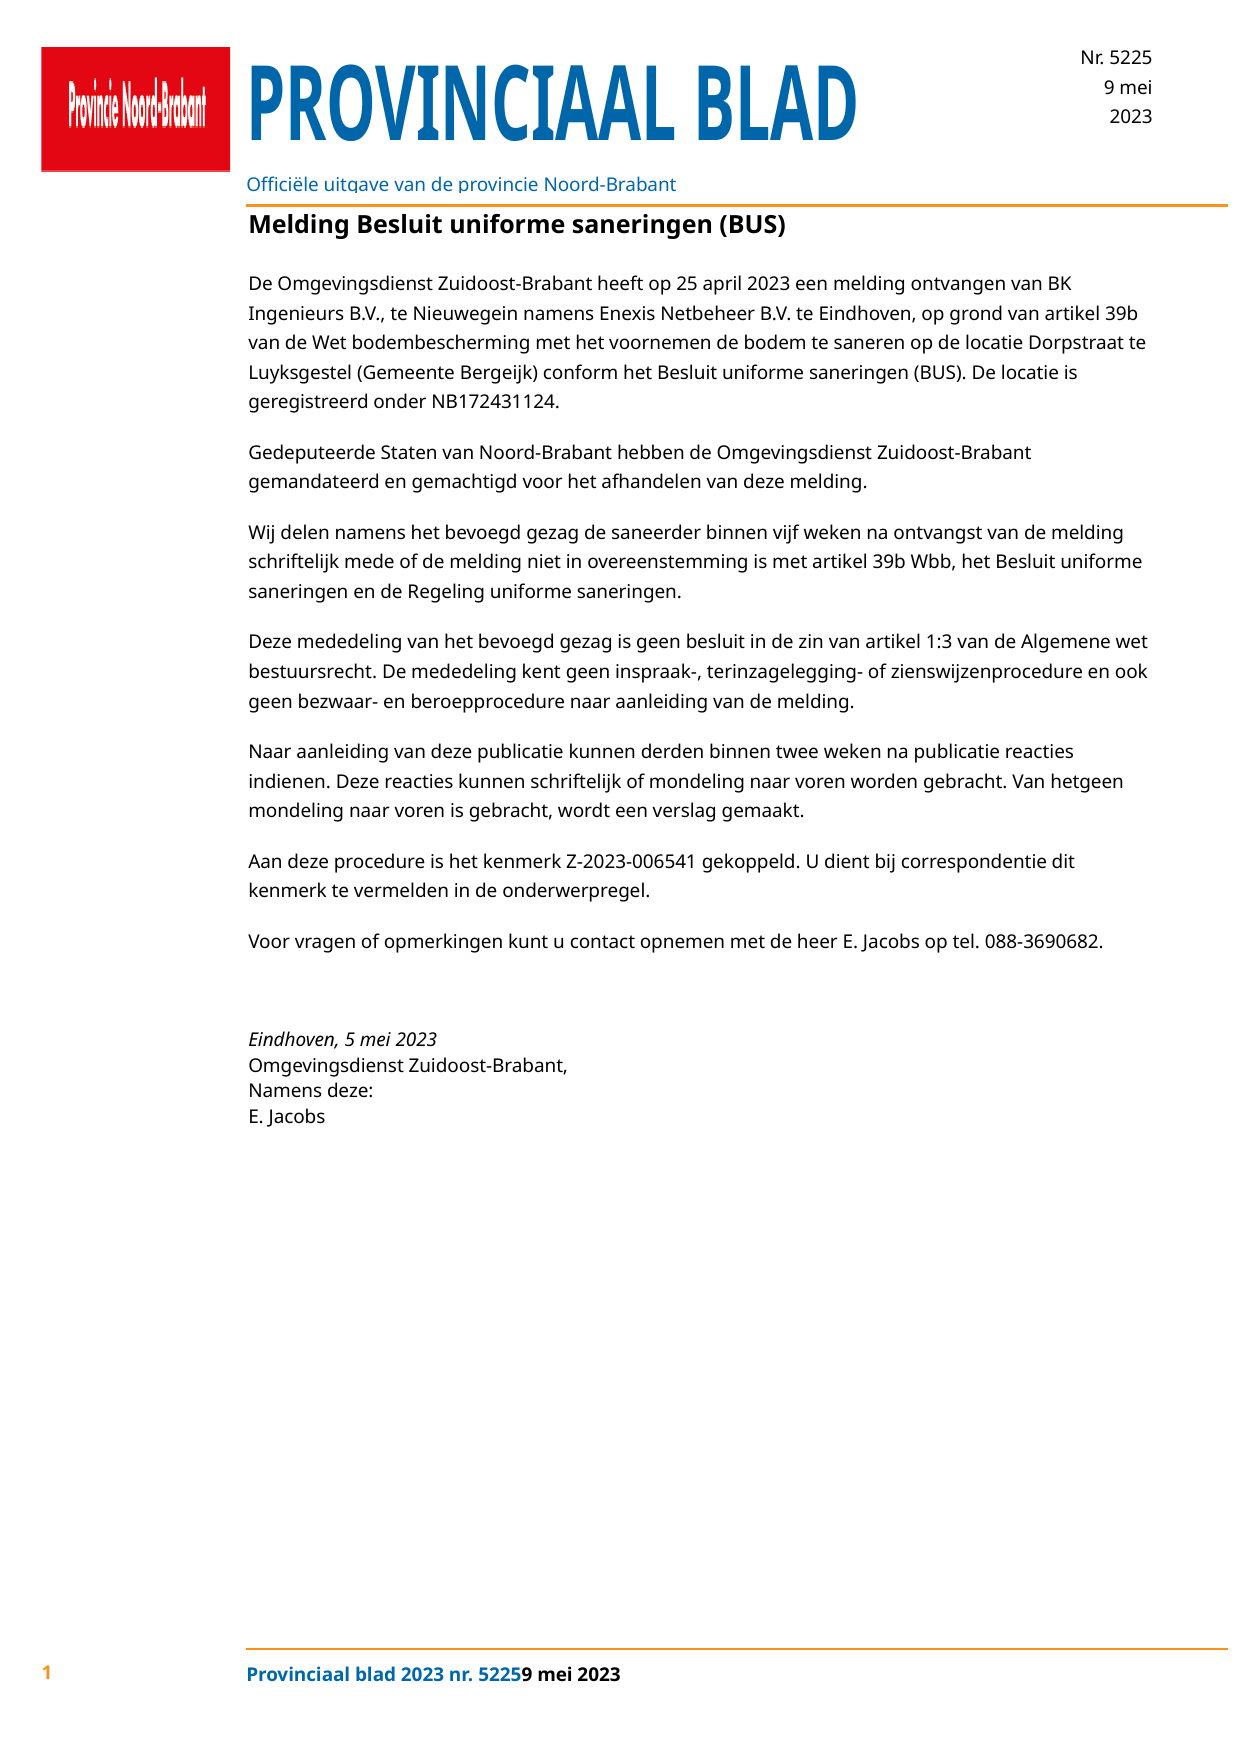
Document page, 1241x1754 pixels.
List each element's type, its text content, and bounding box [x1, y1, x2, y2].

text Melding Besluit uniforme saneringen (BUS) [248, 207, 1152, 241]
text Gedeputeerde Staten van Noord-Brabant hebben de Omgevingsdienst Zuidoost-Brabant gemandateerd en gemachtigd voor het afhandelen van deze melding. [248, 439, 1152, 494]
text Aan deze procedure is het kenmerk Z-2023-006541 gekoppeld. U dient bij correspondentie dit kenmerk te vermelden in de onderwerpregel. [248, 848, 1152, 903]
text Naar aanleiding van deze publicatie kunnen derden binnen twee weken na publicatie reacties indienen. Deze reacties kunnen schriftelijk of mondeling naar voren worden gebracht. Van hetgeen mondeling naar voren is gebracht, wordt een verslag gemaakt. [248, 738, 1152, 823]
text Deze mededeling van het bevoegd gezag is geen besluit in de zin van artikel 1:3 van de Algemene wet bestuursrecht. De mededeling kent geen inspraak-, terinzagelegging- of zienswijzenprocedure en ook geen bezwaar- en beroepprocedure naar aanleiding van de melding. [248, 629, 1152, 713]
text Voor vragen of opmerkingen kunt u contact opnemen met de heer E. Jacobs op tel. 088-3690682. [248, 928, 1152, 953]
text E. Jacobs [248, 1103, 1152, 1129]
text Wij delen namens het bevoegd gezag de saneerder binnen vijf weken na ontvangst van de melding schriftelijk mede of de melding niet in overeenstemming is met artikel 39b Wbb, het Besluit uniforme saneringen en de Regeling uniforme saneringen. [248, 519, 1152, 604]
text Namens deze: [248, 1077, 1152, 1103]
text De Omgevingsdienst Zuidoost-Brabant heeft op 25 april 2023 een melding ontvangen van BK Ingenieurs B.V., te Nieuwegein namens Enexis Netbeheer B.V. te Eindhoven, op grond van artikel 39b van de Wet bodembescherming met het voornemen de bodem te saneren op de locatie Dorpstraat te Luyksgestel (Gemeente Bergeijk) conform het Besluit uniforme saneringen (BUS). De locatie is geregistreerd onder NB172431124. [248, 270, 1152, 414]
text Eindhoven, 5 mei 2023 [248, 1026, 1152, 1052]
text Omgevingsdienst Zuidoost-Brabant, [248, 1052, 1152, 1077]
picture [41, 47, 231, 172]
